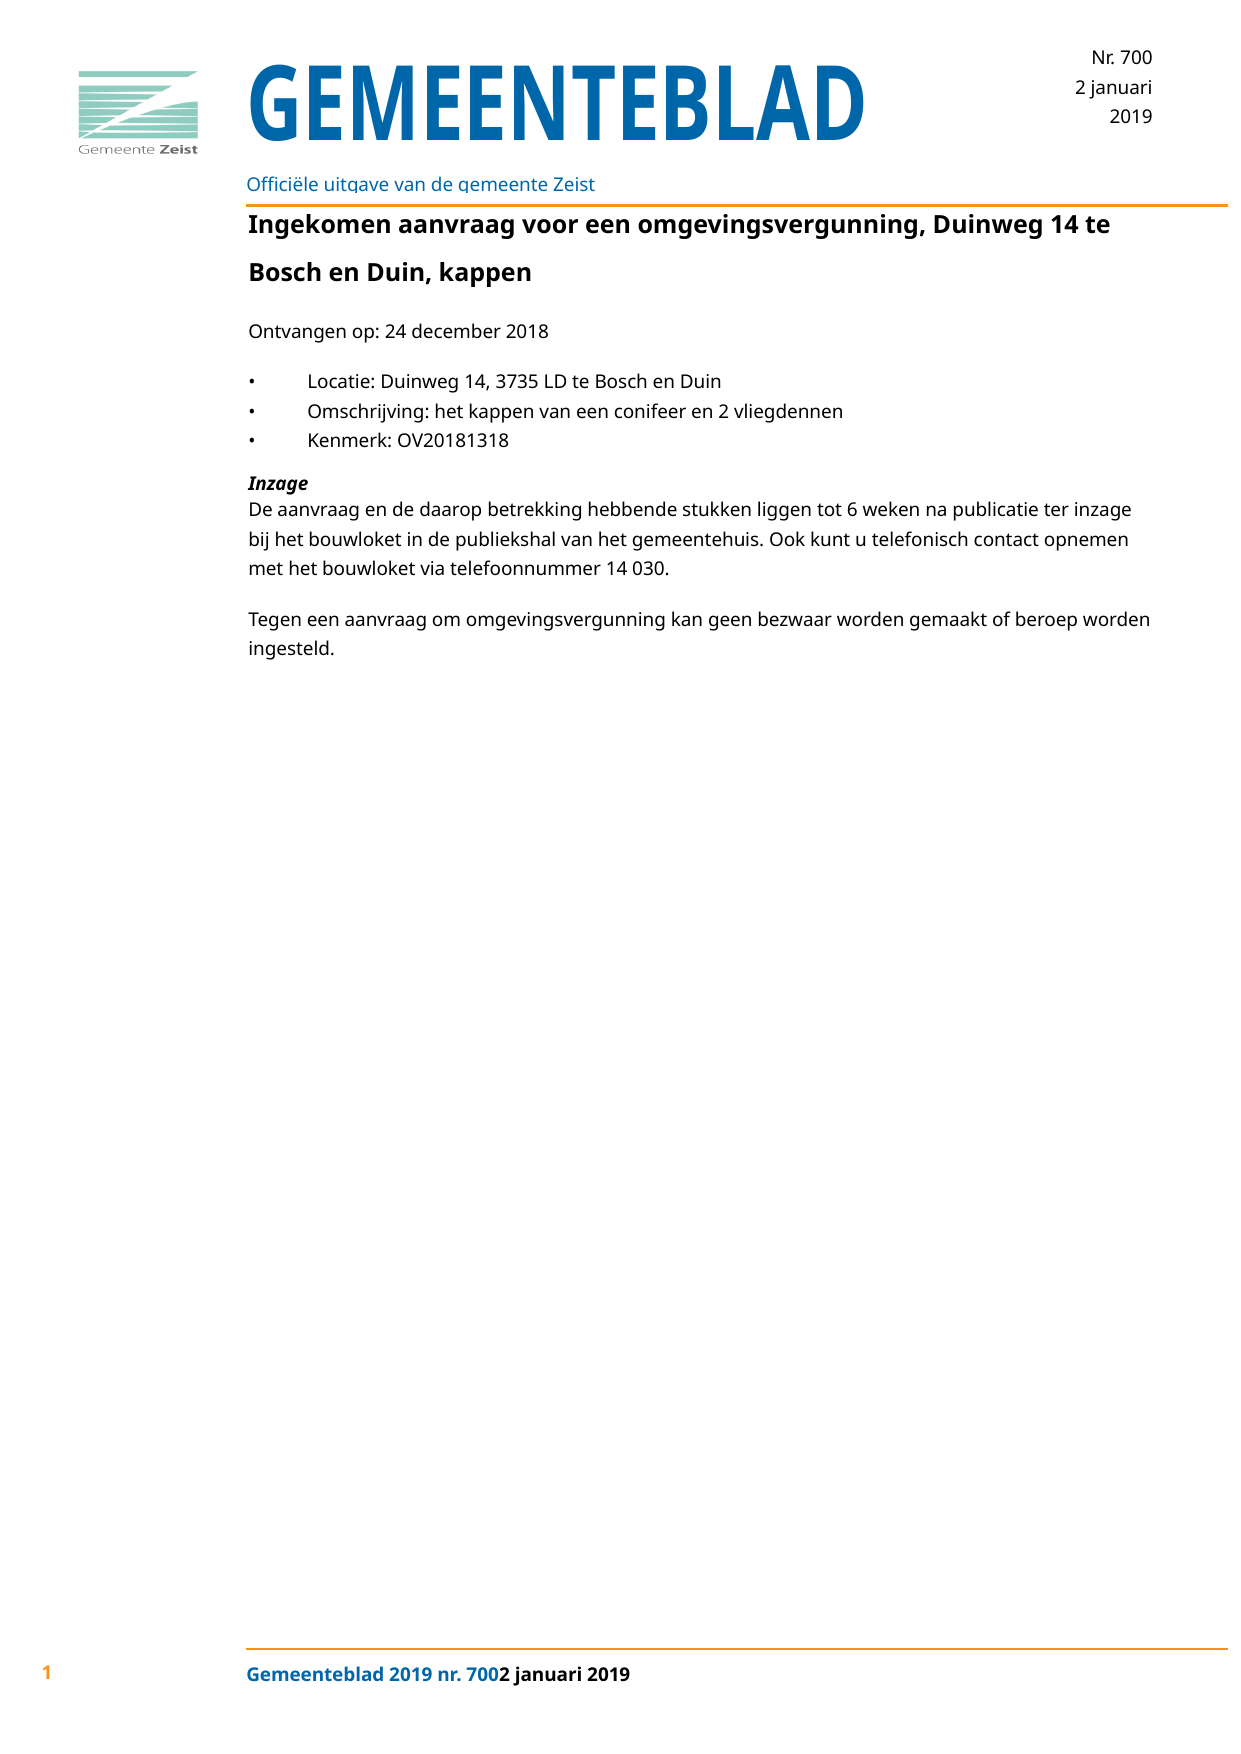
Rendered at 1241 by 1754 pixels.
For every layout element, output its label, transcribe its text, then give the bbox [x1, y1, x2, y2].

text Tegen een aanvraag om omgevingsvergunning kan geen bezwaar worden gemaakt of beroep worden ingesteld. [248, 606, 1152, 661]
text De aanvraag en de daarop betrekking hebbende stukken liggen tot 6 weken na publicatie ter inzage bij het bouwloket in de publiekshal van het gemeentehuis. Ook kunt u telefonisch contact opnemen met het bouwloket via telefoonnummer 14 030. [248, 496, 1152, 581]
text Ontvangen op: 24 december 2018 [248, 318, 1152, 344]
picture [41, 47, 231, 172]
text Ingekomen aanvraag voor een omgevingsvergunning, Duinweg 14 te Bosch en Duin, kappen [248, 207, 1152, 288]
list Locatie: Duinweg 14, 3735 LD te Bosch en Duin [248, 368, 1152, 394]
text Inzage [248, 471, 1152, 496]
list Omschrijving: het kappen van een conifeer en 2 vliegdennen [248, 398, 1152, 424]
list Kenmerk: OV20181318 [248, 427, 1152, 453]
